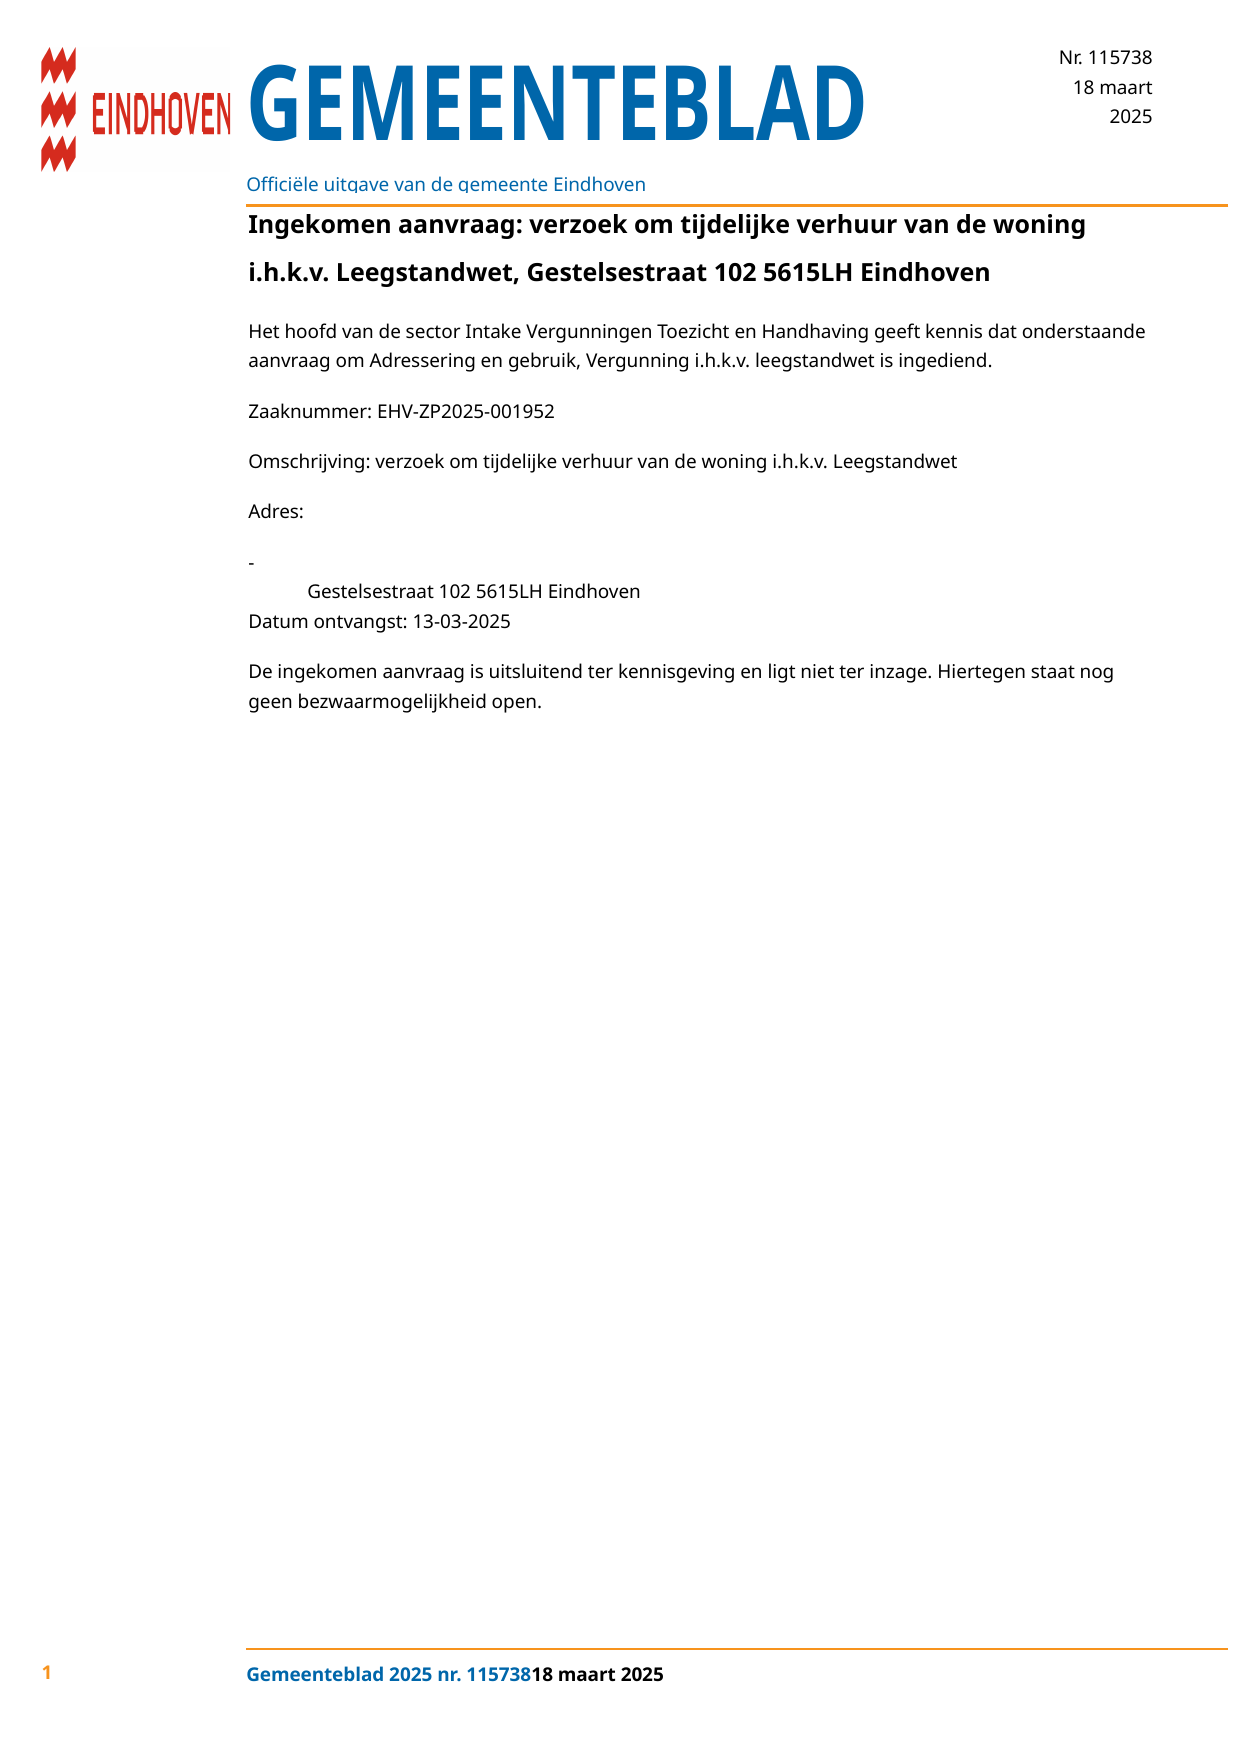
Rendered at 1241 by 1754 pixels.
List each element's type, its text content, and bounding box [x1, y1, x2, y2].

text Omschrijving: verzoek om tijdelijke verhuur van de woning i.h.k.v. Leegstandwet [248, 448, 1152, 474]
picture [41, 47, 231, 172]
text Zaaknummer: EHV-ZP2025-001952 [248, 398, 1152, 424]
text Het hoofd van de sector Intake Vergunningen Toezicht en Handhaving geeft kennis dat onderstaande aanvraag om Adressering en gebruik, Vergunning i.h.k.v. leegstandwet is ingediend. [248, 318, 1152, 373]
list Gestelsestraat 102 5615LH Eindhoven [248, 579, 1152, 604]
text Datum ontvangst: 13-03-2025 [248, 608, 1152, 634]
text Ingekomen aanvraag: verzoek om tijdelijke verhuur van de woning i.h.k.v. Leegstandwet, Gestelsestraat 102 5615LH Eindhoven [248, 207, 1152, 288]
text Adres: [248, 499, 1152, 524]
text De ingekomen aanvraag is uitsluitend ter kennisgeving en ligt niet ter inzage. Hiertegen staat nog geen bezwaarmogelijkheid open. [248, 659, 1152, 714]
